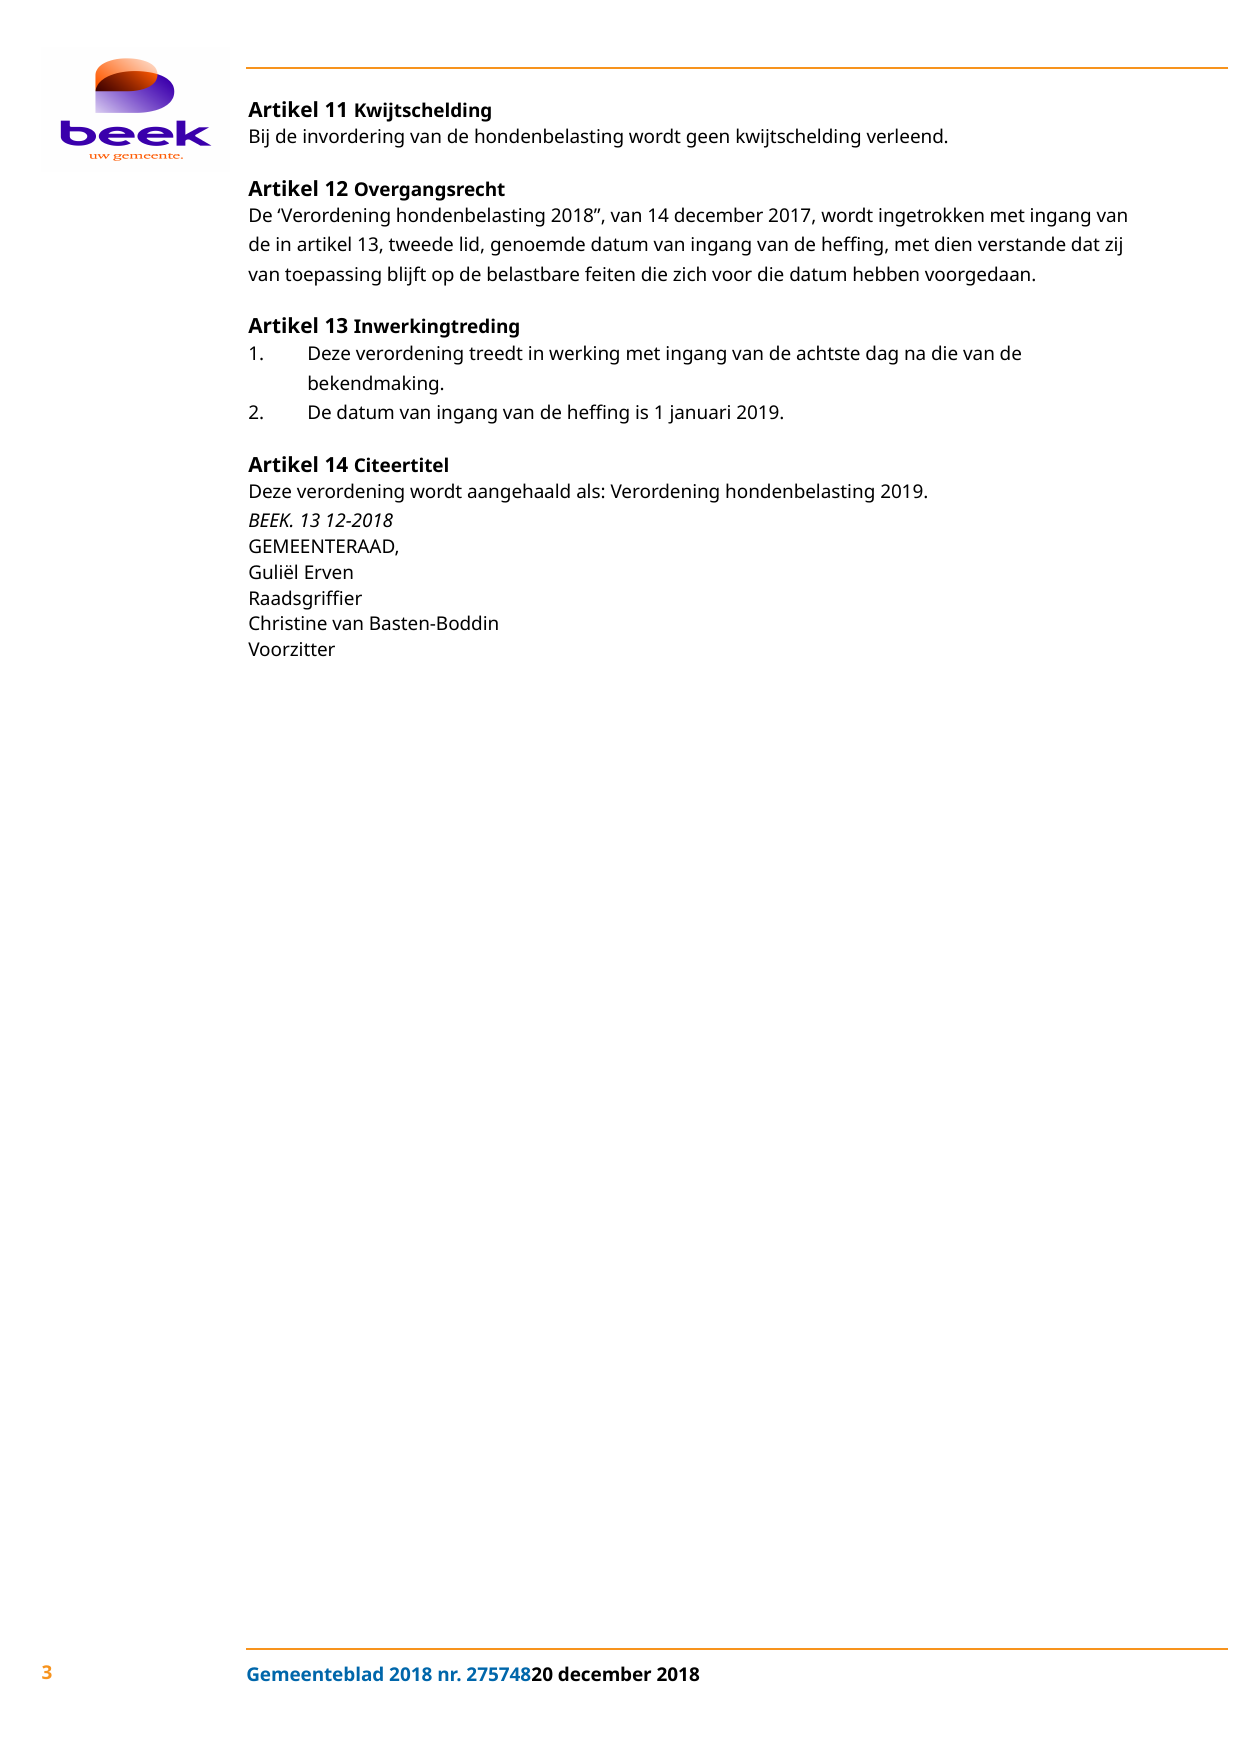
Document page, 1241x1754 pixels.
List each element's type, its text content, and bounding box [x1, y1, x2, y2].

list Deze verordening treedt in werking met ingang van de achtste dag na die van de bekendmaking. [248, 340, 1152, 395]
text Deze verordening wordt aangehaald als: Verordening hondenbelasting 2019. [248, 478, 1152, 504]
text De ‘Verordening hondenbelasting 2018”, van 14 december 2017, wordt ingetrokken met ingang van de in artikel 13, tweede lid, genoemde datum van ingang van de heffing, met dien verstande dat zij van toepassing blijft op de belastbare feiten die zich voor die datum hebben voorgedaan. [248, 202, 1152, 287]
text Guliël Erven [248, 559, 1152, 585]
list De datum van ingang van de heffing is 1 januari 2019. [248, 399, 1152, 425]
text Bij de invordering van de hondenbelasting wordt geen kwijtschelding verleend. [248, 123, 1152, 149]
text Raadsgriffier [248, 585, 1152, 611]
text Artikel 11 Kwijtschelding [248, 95, 1152, 123]
picture [41, 47, 231, 172]
text Christine van Basten-Boddin [248, 611, 1152, 636]
text Artikel 13 Inwerkingtreding [248, 312, 1152, 340]
text Voorzitter [248, 636, 1152, 662]
text Artikel 14 Citeertitel [248, 450, 1152, 478]
text GEMEENTERAAD, [248, 533, 1152, 559]
text Artikel 12 Overgangsrecht [248, 174, 1152, 202]
text BEEK. 13 12-2018 [248, 508, 1152, 533]
